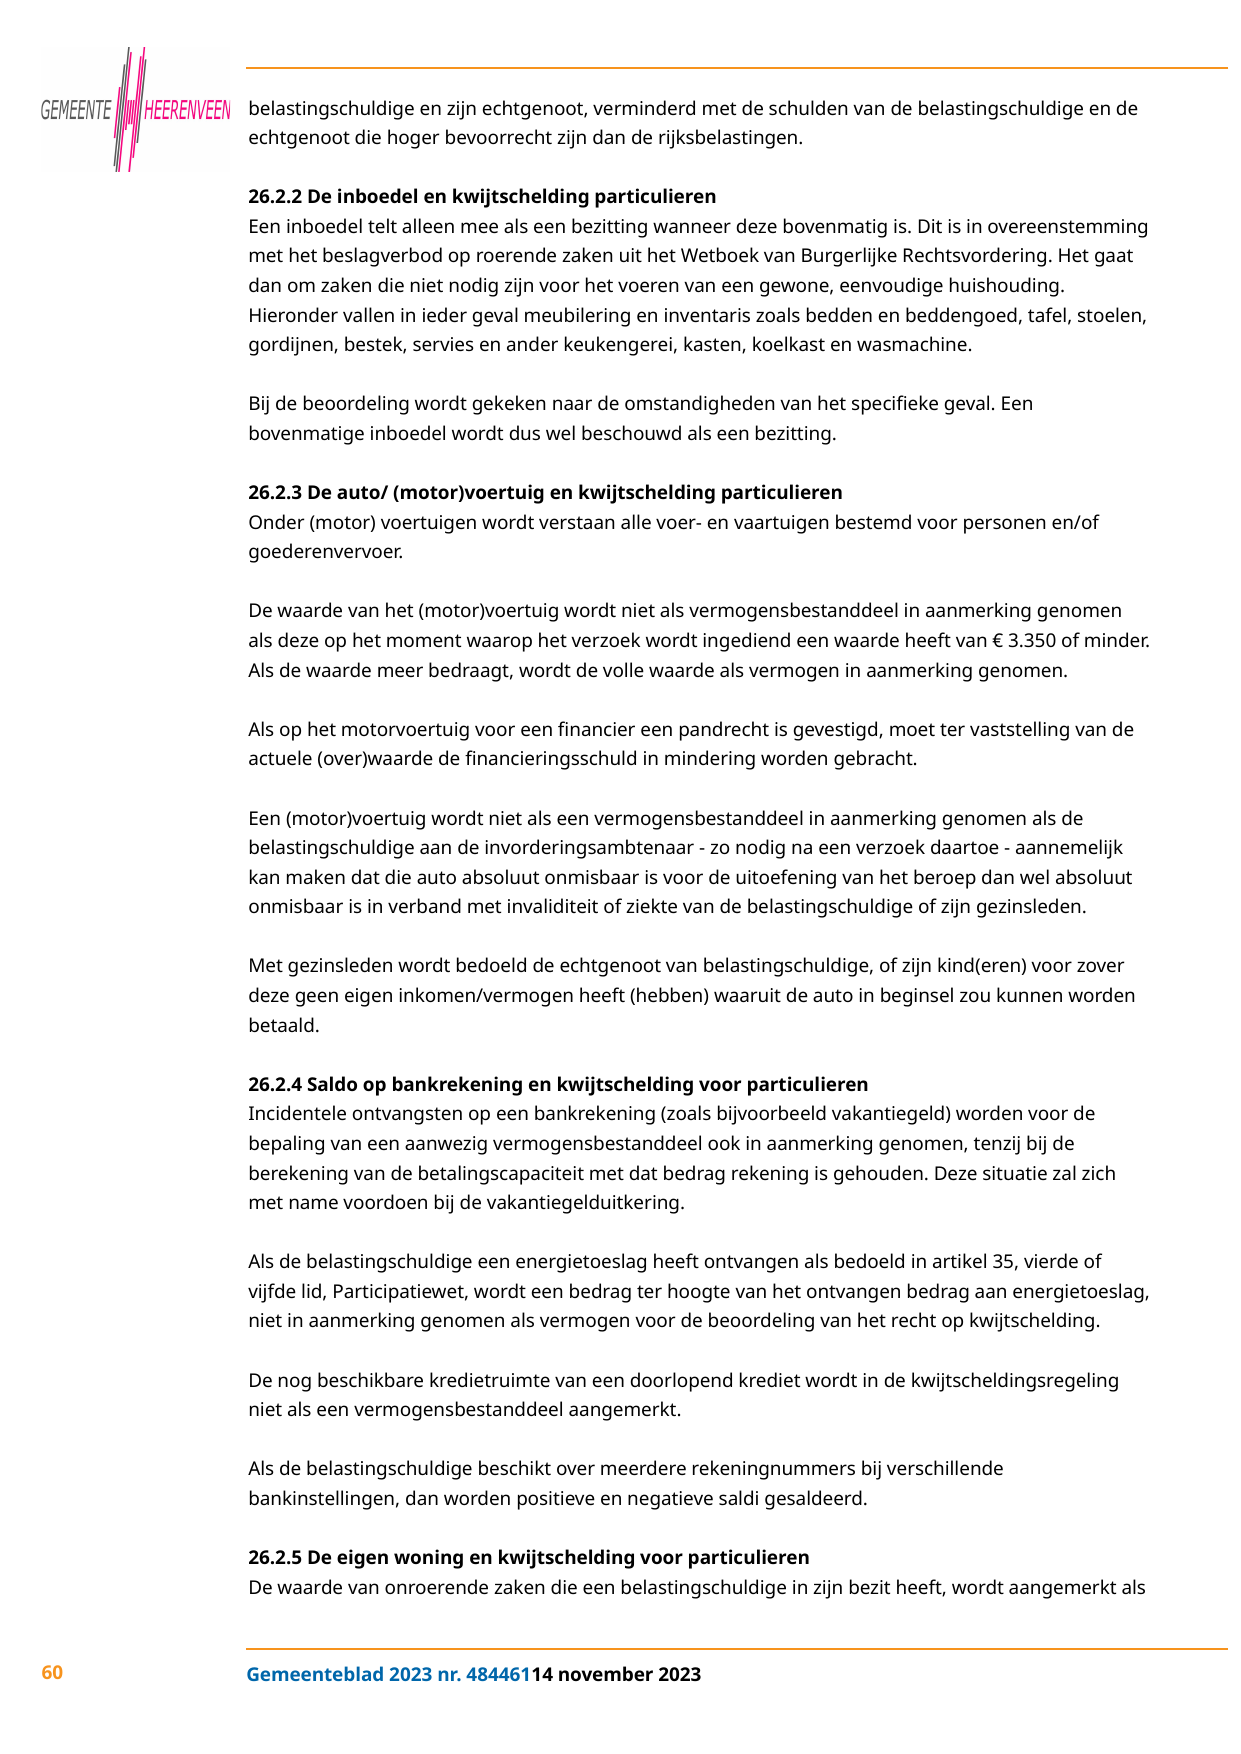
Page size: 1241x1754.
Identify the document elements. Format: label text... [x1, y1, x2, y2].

text De waarde van het (motor)voertuig wordt niet als vermogensbestanddeel in aanmerking genomen als deze op het moment waarop het verzoek wordt ingediend een waarde heeft van € 3.350 of minder. Als de waarde meer bedraagt, wordt de volle waarde als vermogen in aanmerking genomen. [248, 598, 1152, 683]
picture [41, 47, 231, 172]
text belastingschuldige en zijn echtgenoot, verminderd met de schulden van de belastingschuldige en de echtgenoot die hoger bevoorrecht zijn dan de rijksbelastingen. [248, 95, 1152, 150]
text 26.2.5 De eigen woning en kwijtschelding voor particulieren [248, 1544, 1152, 1570]
text Als op het motorvoertuig voor een financier een pandrecht is gevestigd, moet ter vaststelling van de actuele (over)waarde de financieringsschuld in mindering worden gebracht. [248, 716, 1152, 771]
text Incidentele ontvangsten op een bankrekening (zoals bijvoorbeeld vakantiegeld) worden voor de bepaling van een aanwezig vermogensbestanddeel ook in aanmerking genomen, tenzij bij de berekening van de betalingscapaciteit met dat bedrag rekening is gehouden. Deze situatie zal zich met name voordoen bij de vakantiegelduitkering. [248, 1101, 1152, 1215]
text De nog beschikbare kredietruimte van een doorlopend krediet wordt in de kwijtscheldingsregeling niet als een vermogensbestanddeel aangemerkt. [248, 1367, 1152, 1422]
text 26.2.4 Saldo op bankrekening en kwijtschelding voor particulieren [248, 1071, 1152, 1097]
text 26.2.2 De inboedel en kwijtschelding particulieren [248, 183, 1152, 209]
text Een inboedel telt alleen mee als een bezitting wanneer deze bovenmatig is. Dit is in overeenstemming met het beslagverbod op roerende zaken uit het Wetboek van Burgerlijke Rechtsvordering. Het gaat dan om zaken die niet nodig zijn voor het voeren van een gewone, eenvoudige huishouding. Hieronder vallen in ieder geval meubilering en inventaris zoals bedden en beddengoed, tafel, stoelen, gordijnen, bestek, servies en ander keukengerei, kasten, koelkast en wasmachine. [248, 213, 1152, 357]
text 26.2.3 De auto/ (motor)voertuig en kwijtschelding particulieren [248, 479, 1152, 505]
text Als de belastingschuldige een energietoeslag heeft ontvangen als bedoeld in artikel 35, vierde of vijfde lid, Participatiewet, wordt een bedrag ter hoogte van het ontvangen bedrag aan energietoeslag, niet in aanmerking genomen als vermogen voor de beoordeling van het recht op kwijtschelding. [248, 1248, 1152, 1333]
text Als de belastingschuldige beschikt over meerdere rekeningnummers bij verschillende bankinstellingen, dan worden positieve en negatieve saldi gesaldeerd. [248, 1456, 1152, 1511]
text Onder (motor) voertuigen wordt verstaan alle voer- en vaartuigen bestemd voor personen en/of goederenvervoer. [248, 509, 1152, 564]
text Een (motor)voertuig wordt niet als een vermogensbestanddeel in aanmerking genomen als de belastingschuldige aan de invorderingsambtenaar - zo nodig na een verzoek daartoe - aannemelijk kan maken dat die auto absoluut onmisbaar is voor de uitoefening van het beroep dan wel absoluut onmisbaar is in verband met invaliditeit of ziekte van de belastingschuldige of zijn gezinsleden. [248, 805, 1152, 919]
text Met gezinsleden wordt bedoeld de echtgenoot van belastingschuldige, of zijn kind(eren) voor zover deze geen eigen inkomen/vermogen heeft (hebben) waaruit de auto in beginsel zou kunnen worden betaald. [248, 953, 1152, 1038]
text Bij de beoordeling wordt gekeken naar de omstandigheden van het specifieke geval. Een bovenmatige inboedel wordt dus wel beschouwd als een bezitting. [248, 391, 1152, 446]
text De waarde van onroerende zaken die een belastingschuldige in zijn bezit heeft, wordt aangemerkt als [248, 1574, 1152, 1600]
